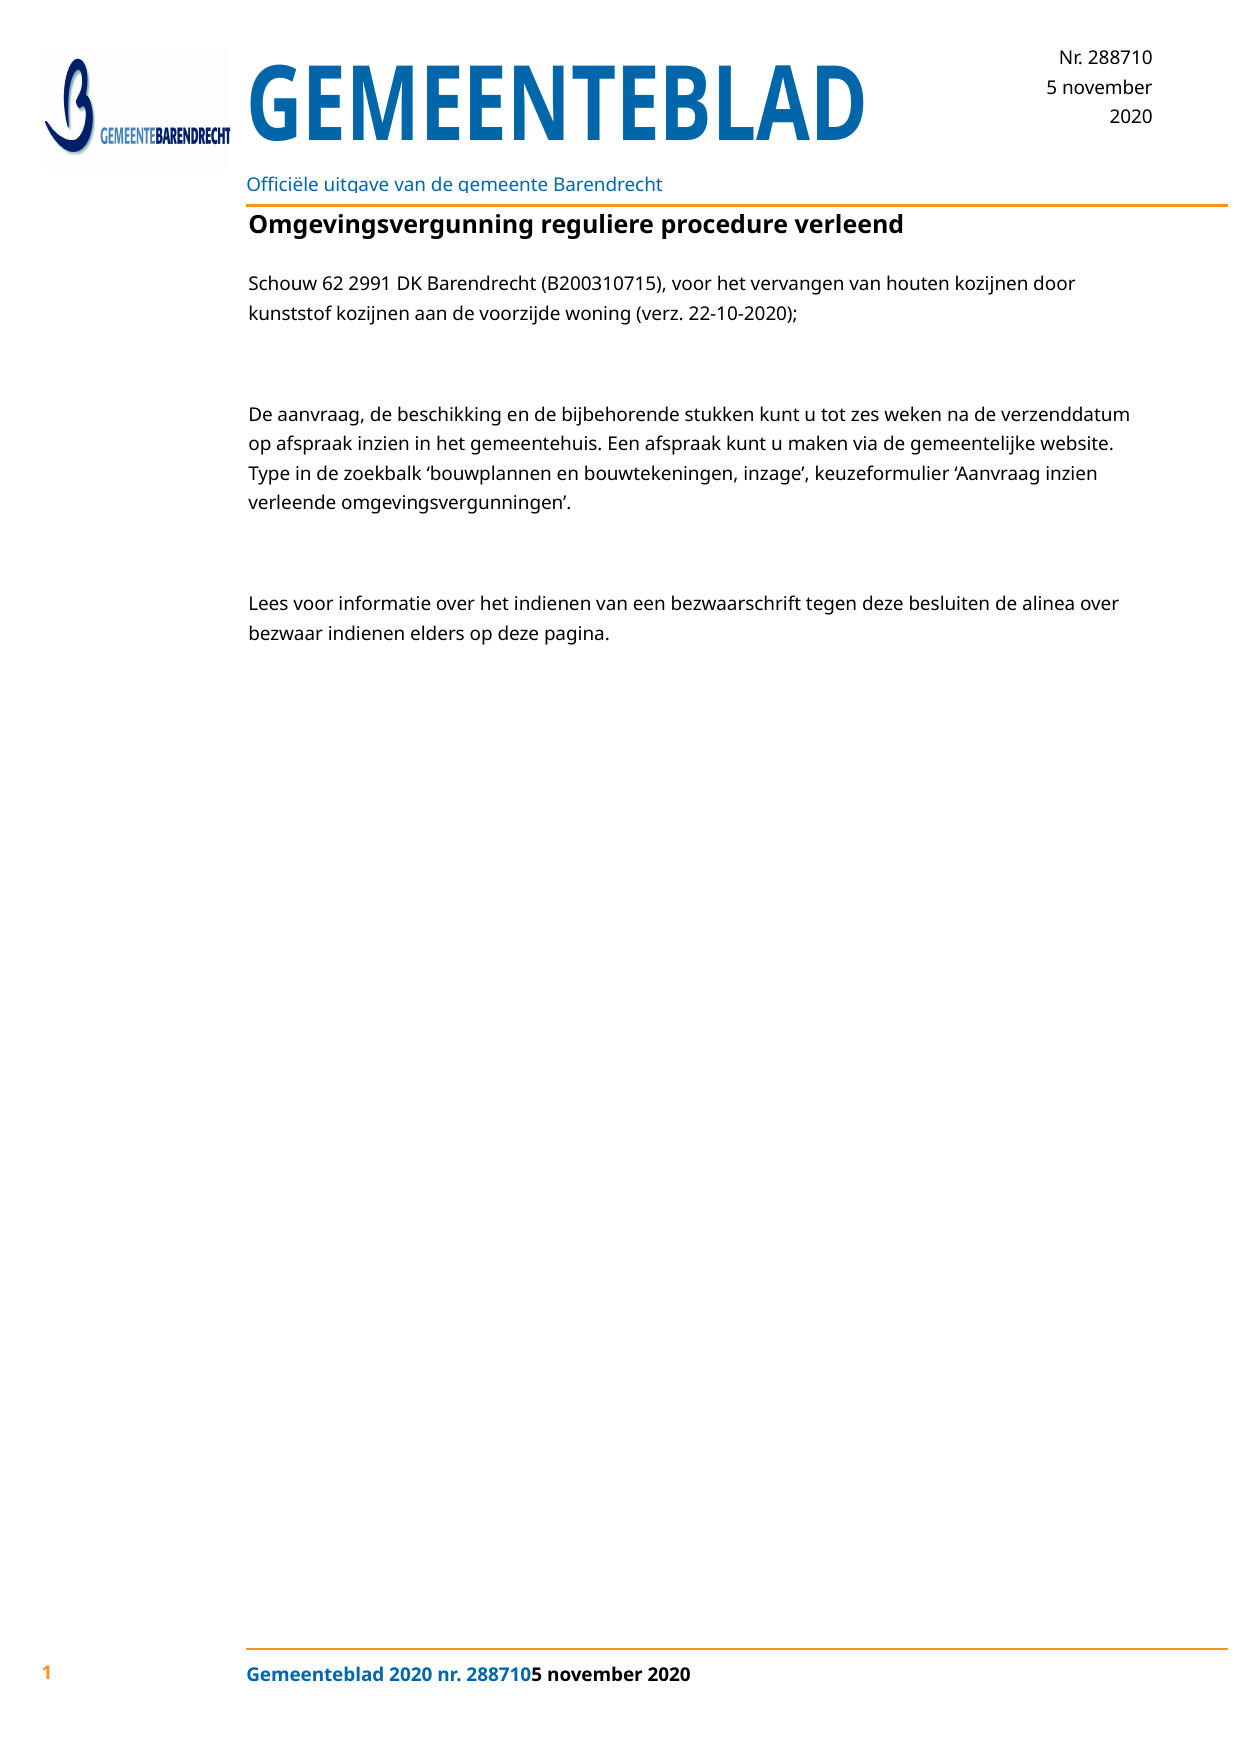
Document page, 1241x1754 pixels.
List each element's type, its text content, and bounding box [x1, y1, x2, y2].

text De aanvraag, de beschikking en de bijbehorende stukken kunt u tot zes weken na de verzenddatum op afspraak inzien in het gemeentehuis. Een afspraak kunt u maken via de gemeentelijke website. Type in de zoekbalk ‘bouwplannen en bouwtekeningen, inzage’, keuzeformulier ‘Aanvraag inzien verleende omgevingsvergunningen’. [248, 401, 1152, 515]
text Lees voor informatie over het indienen van een bezwaarschrift tegen deze besluiten de alinea over bezwaar indienen elders op deze pagina. [248, 590, 1152, 646]
text Schouw 62 2991 DK Barendrecht (B200310715), voor het vervangen van houten kozijnen door kunststof kozijnen aan de voorzijde woning (verz. 22-10-2020); [248, 270, 1152, 326]
text Omgevingsvergunning reguliere procedure verleend [248, 207, 1152, 241]
picture [41, 47, 231, 172]
